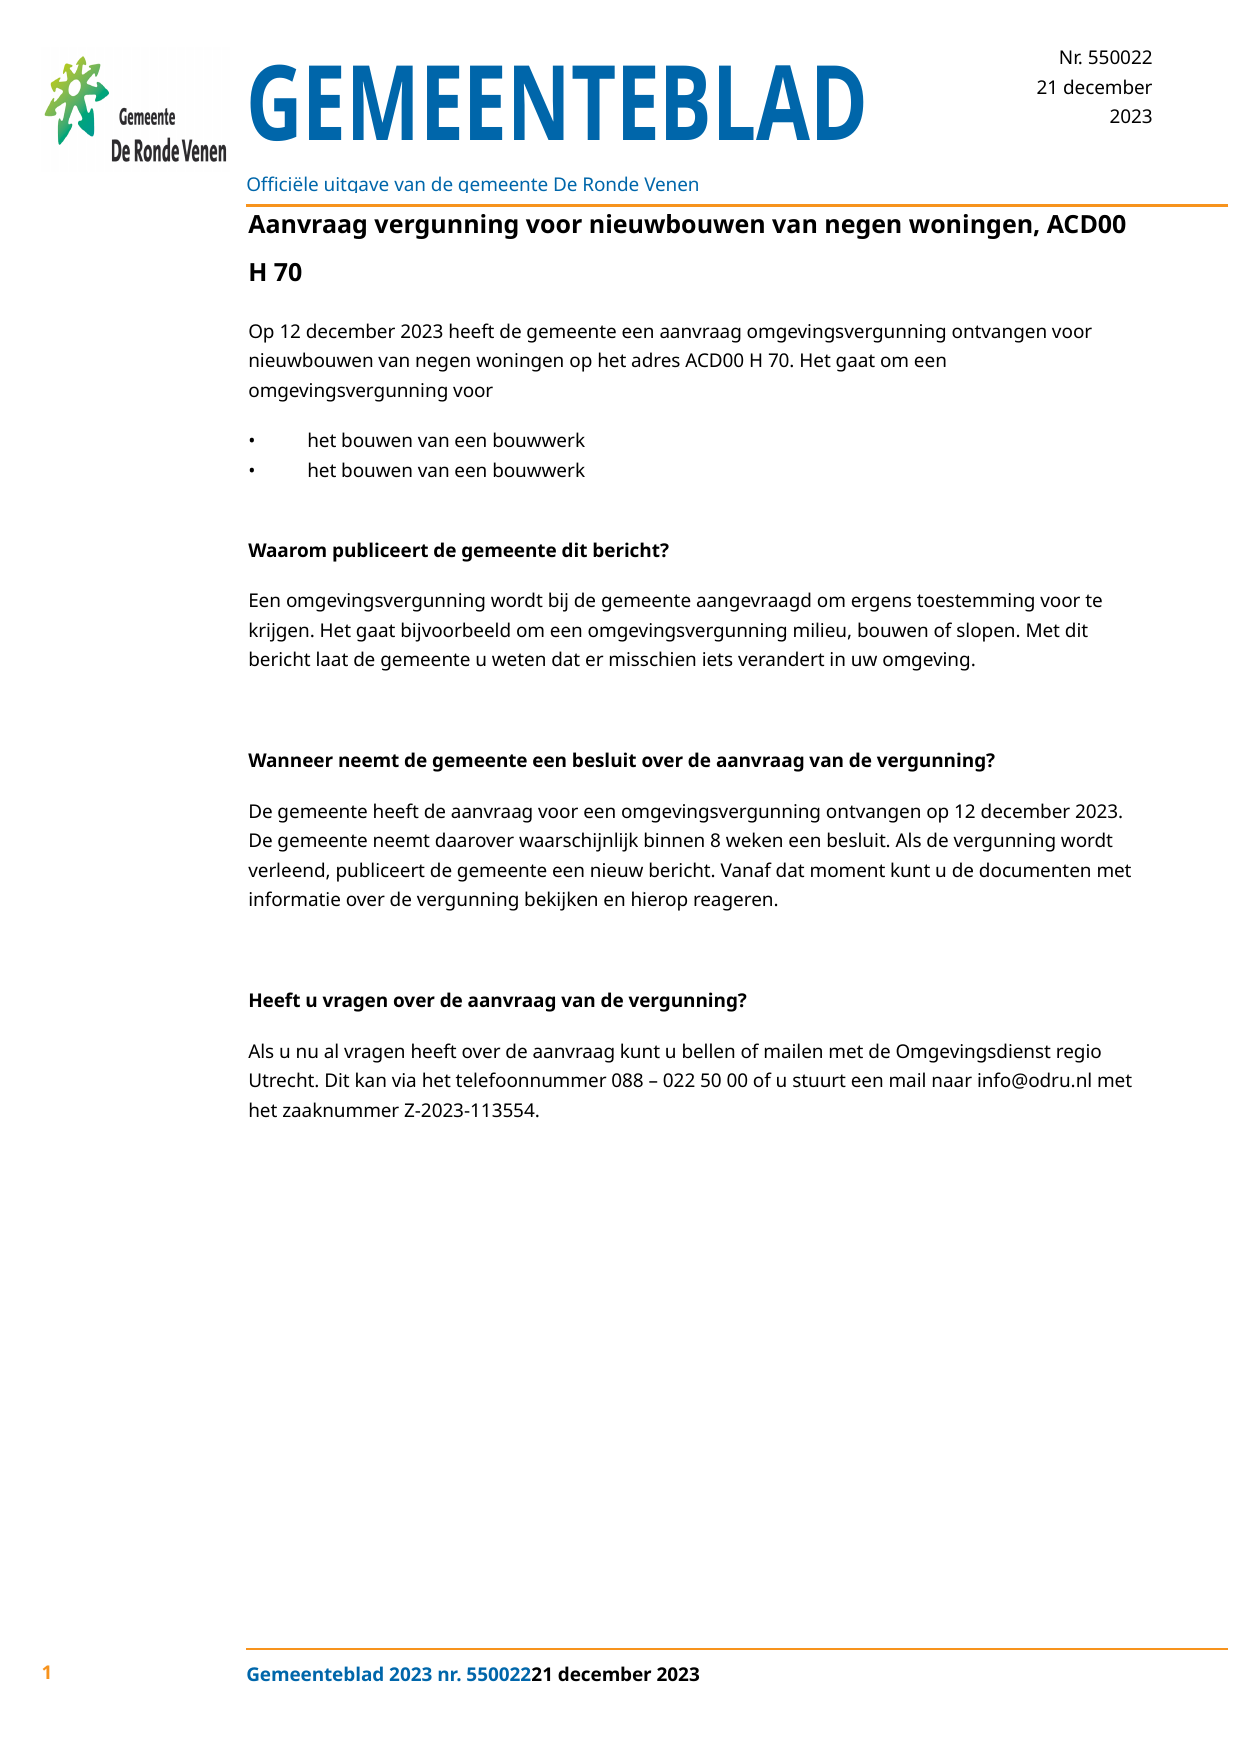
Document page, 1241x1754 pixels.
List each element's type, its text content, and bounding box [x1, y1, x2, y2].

text Een omgevingsvergunning wordt bij de gemeente aangevraagd om ergens toestemming voor te krijgen. Het gaat bijvoorbeeld om een omgevingsvergunning milieu, bouwen of slopen. Met dit bericht laat de gemeente u weten dat er misschien iets verandert in uw omgeving. [248, 587, 1152, 672]
text Aanvraag vergunning voor nieuwbouwen van negen woningen, ACD00 H 70 [248, 207, 1152, 288]
text Wanneer neemt de gemeente een besluit over de aanvraag van de vergunning? [248, 747, 1152, 773]
text Waarom publiceert de gemeente dit bericht? [248, 537, 1152, 563]
list het bouwen van een bouwwerk [248, 457, 1152, 483]
text De gemeente heeft de aanvraag voor een omgevingsvergunning ontvangen op 12 december 2023. De gemeente neemt daarover waarschijnlijk binnen 8 weken een besluit. Als de vergunning wordt verleend, publiceert de gemeente een nieuw bericht. Vanaf dat moment kunt u de documenten met informatie over de vergunning bekijken en hierop reageren. [248, 798, 1152, 912]
text Heeft u vragen over de aanvraag van de vergunning? [248, 987, 1152, 1013]
list het bouwen van een bouwwerk [248, 427, 1152, 453]
text Op 12 december 2023 heeft de gemeente een aanvraag omgevingsvergunning ontvangen voor nieuwbouwen van negen woningen op het adres ACD00 H 70. Het gaat om een omgevingsvergunning voor [248, 318, 1152, 403]
text Als u nu al vragen heeft over de aanvraag kunt u bellen of mailen met de Omgevingsdienst regio Utrecht. Dit kan via het telefoonnummer 088 – 022 50 00 of u stuurt een mail naar info@odru.nl met het zaaknummer Z-2023-113554. [248, 1038, 1152, 1123]
picture [41, 47, 231, 172]
